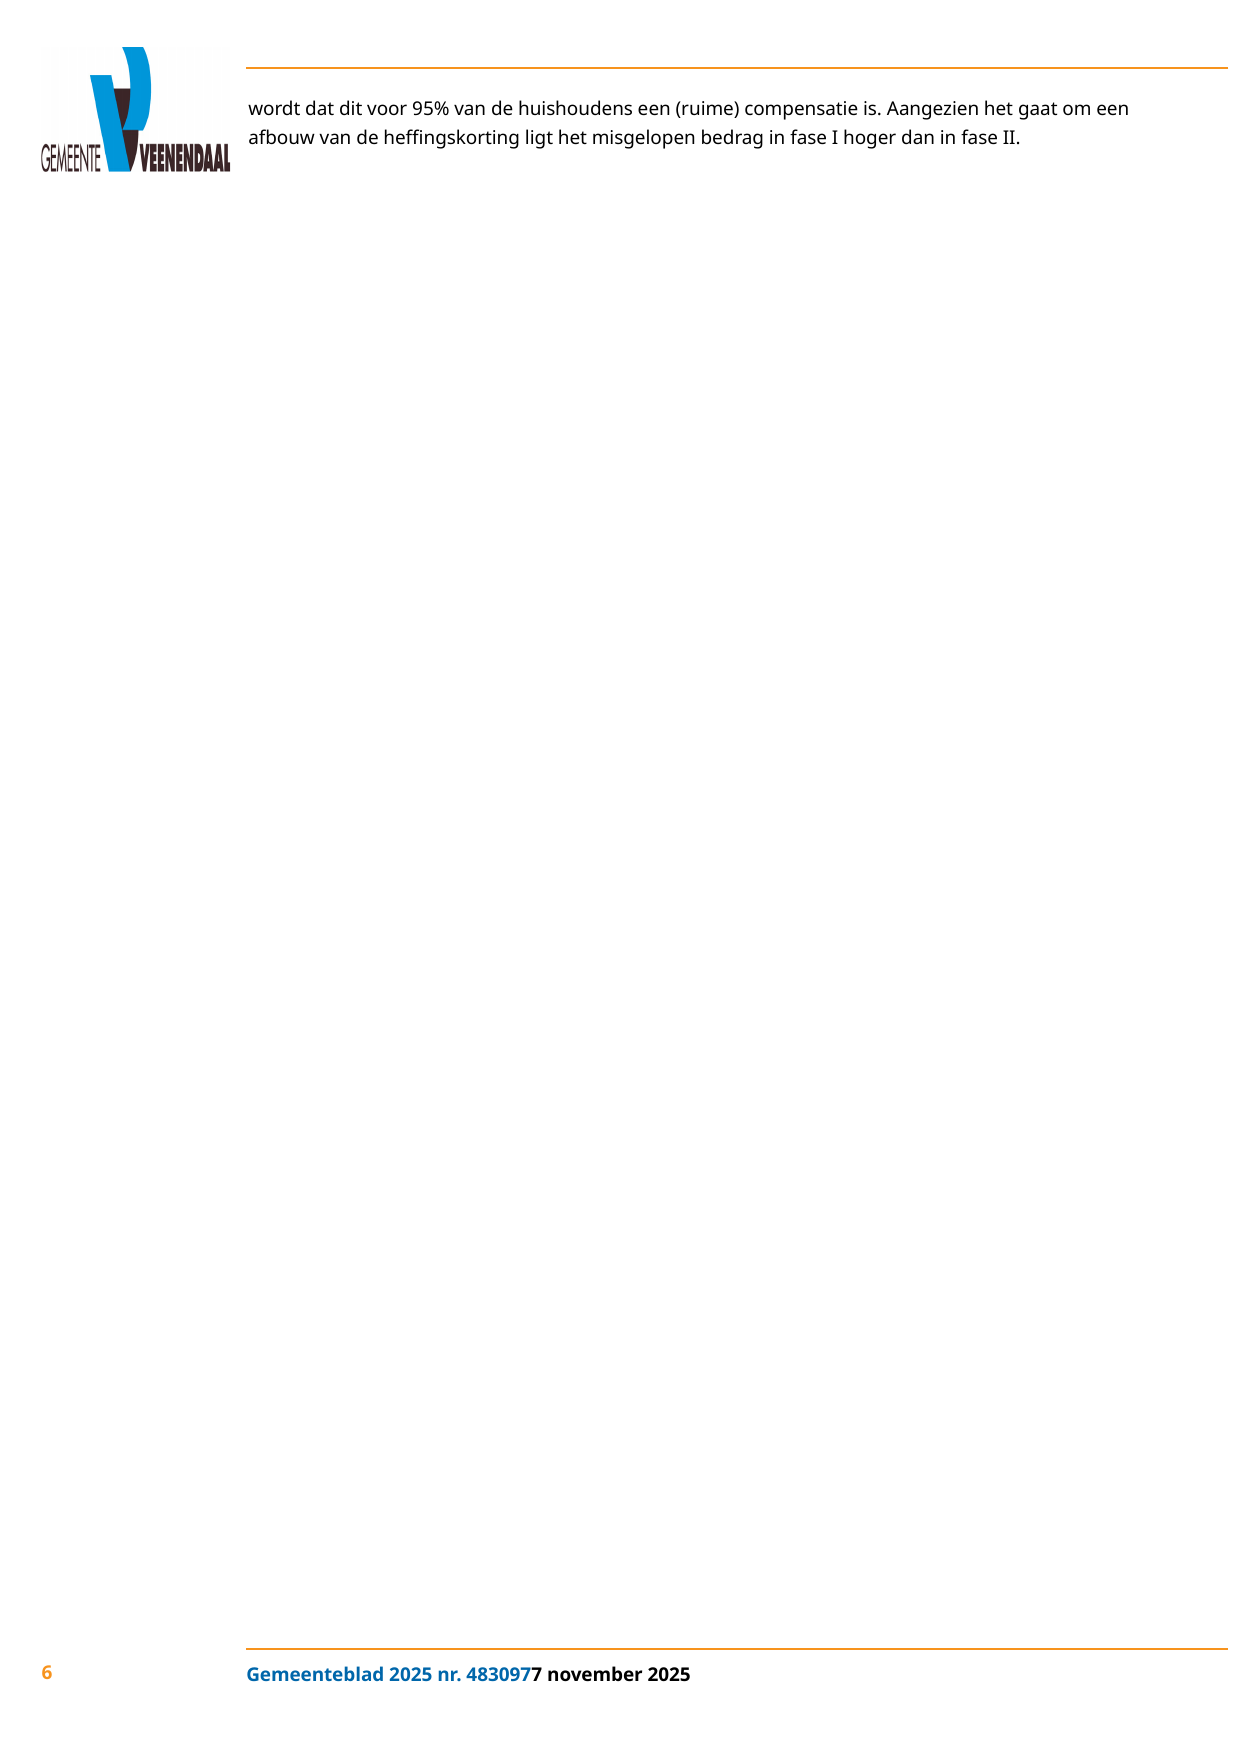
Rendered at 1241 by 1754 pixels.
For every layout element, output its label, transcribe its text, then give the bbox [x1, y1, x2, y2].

picture [41, 47, 130, 172]
text wordt dat dit voor 95% van de huishoudens een (ruime) compensatie is. Aangezien het gaat om een afbouw van de heffingskorting ligt het misgelopen bedrag in fase I hoger dan in fase II. [248, 95, 1152, 150]
picture [123, 47, 231, 172]
